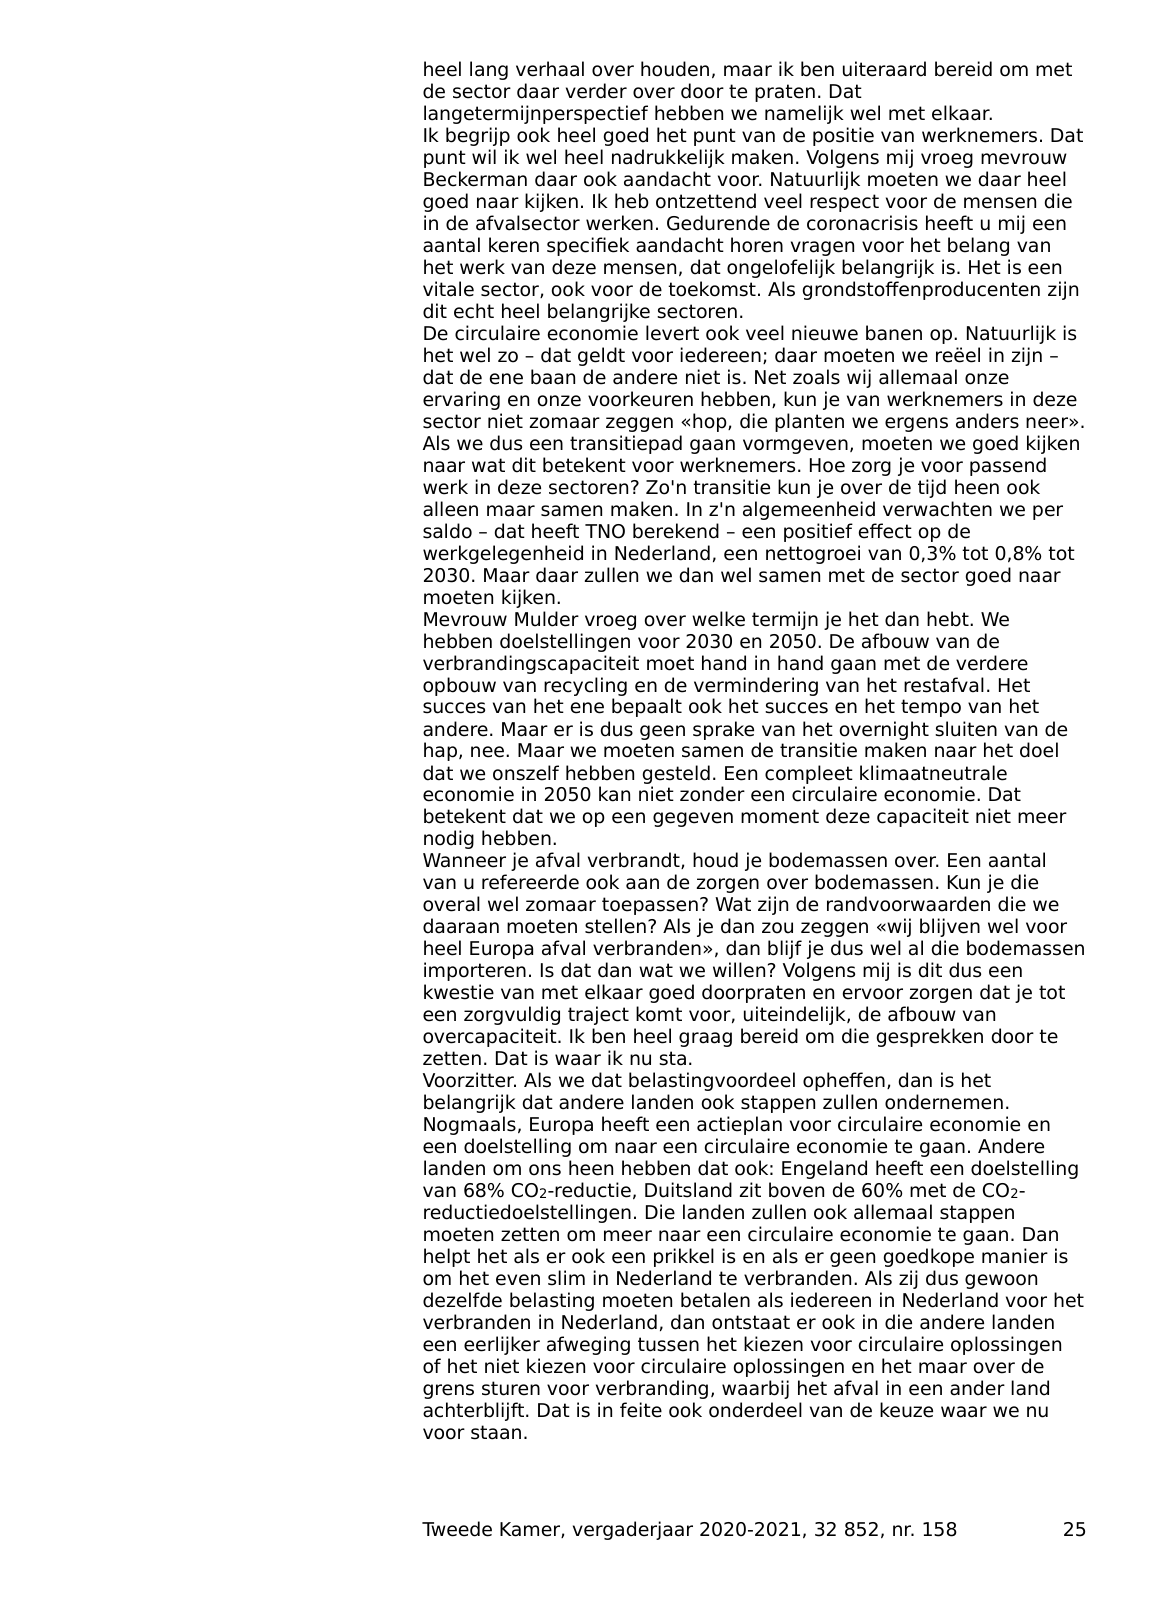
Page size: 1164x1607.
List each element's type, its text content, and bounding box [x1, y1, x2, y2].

text Wanneer je afval verbrandt, houd je bodemassen over. Een aantal van u refereerde ook aan de zorgen over bodemassen. Kun je die overal wel zomaar toepassen? Wat zijn de randvoorwaarden die we daaraan moeten stellen? Als je dan zou zeggen «wij blijven wel voor heel Europa afval verbranden», dan blijf je dus wel al die bodemassen importeren. Is dat dan wat we willen? Volgens mij is dit dus een kwestie van met elkaar goed doorpraten en ervoor zorgen dat je tot een zorgvuldig traject komt voor, uiteindelijk, de afbouw van overcapaciteit. Ik ben heel graag bereid om die gesprekken door te zetten. Dat is waar ik nu sta. [422, 850, 1087, 1070]
text De circulaire economie levert ook veel nieuwe banen op. Natuurlijk is het wel zo – dat geldt voor iedereen; daar moeten we reëel in zijn – dat de ene baan de andere niet is. Net zoals wij allemaal onze ervaring en onze voorkeuren hebben, kun je van werknemers in deze sector niet zomaar zeggen «hop, die planten we ergens anders neer». Als we dus een transitiepad gaan vormgeven, moeten we goed kijken naar wat dit betekent voor werknemers. Hoe zorg je voor passend werk in deze sectoren? Zo'n transitie kun je over de tijd heen ook alleen maar samen maken. In z'n algemeenheid verwachten we per saldo – dat heeft TNO berekend – een positief effect op de werkgelegenheid in Nederland, een nettogroei van 0,3% tot 0,8% tot 2030. Maar daar zullen we dan wel samen met de sector goed naar moeten kijken. [422, 323, 1087, 608]
text Ik begrijp ook heel goed het punt van de positie van werknemers. Dat punt wil ik wel heel nadrukkelijk maken. Volgens mij vroeg mevrouw Beckerman daar ook aandacht voor. Natuurlijk moeten we daar heel goed naar kijken. Ik heb ontzettend veel respect voor de mensen die in de afvalsector werken. Gedurende de coronacrisis heeft u mij een aantal keren specifiek aandacht horen vragen voor het belang van het werk van deze mensen, dat ongelofelijk belangrijk is. Het is een vitale sector, ook voor de toekomst. Als grondstoffenproducenten zijn dit echt heel belangrijke sectoren. [422, 125, 1087, 323]
text Mevrouw Mulder vroeg over welke termijn je het dan hebt. We hebben doelstellingen voor 2030 en 2050. De afbouw van de verbrandingscapaciteit moet hand in hand gaan met de verdere opbouw van recycling en de vermindering van het restafval. Het succes van het ene bepaalt ook het succes en het tempo van het andere. Maar er is dus geen sprake van het overnight sluiten van de hap, nee. Maar we moeten samen de transitie maken naar het doel dat we onszelf hebben gesteld. Een compleet klimaatneutrale economie in 2050 kan niet zonder een circulaire economie. Dat betekent dat we op een gegeven moment deze capaciteit niet meer nodig hebben. [422, 608, 1087, 850]
text heel lang verhaal over houden, maar ik ben uiteraard bereid om met de sector daar verder over door te praten. Dat langetermijnperspectief hebben we namelijk wel met elkaar. [422, 59, 1087, 125]
text Voorzitter. Als we dat belastingvoordeel opheffen, dan is het belangrijk dat andere landen ook stappen zullen ondernemen. Nogmaals, Europa heeft een actieplan voor circulaire economie en een doelstelling om naar een circulaire economie te gaan. Andere landen om ons heen hebben dat ook: Engeland heeft een doelstelling van 68% CO2-reductie, Duitsland zit boven de 60% met de CO2-reductiedoelstellingen. Die landen zullen ook allemaal stappen moeten zetten om meer naar een circulaire economie te gaan. Dan helpt het als er ook een prikkel is en als er geen goedkope manier is om het even slim in Nederland te verbranden. Als zij dus gewoon dezelfde belasting moeten betalen als iedereen in Nederland voor het verbranden in Nederland, dan ontstaat er ook in die andere landen een eerlijker afweging tussen het kiezen voor circulaire oplossingen of het niet kiezen voor circulaire oplossingen en het maar over de grens sturen voor verbranding, waarbij het afval in een ander land achterblijft. Dat is in feite ook onderdeel van de keuze waar we nu voor staan. [422, 1070, 1087, 1444]
